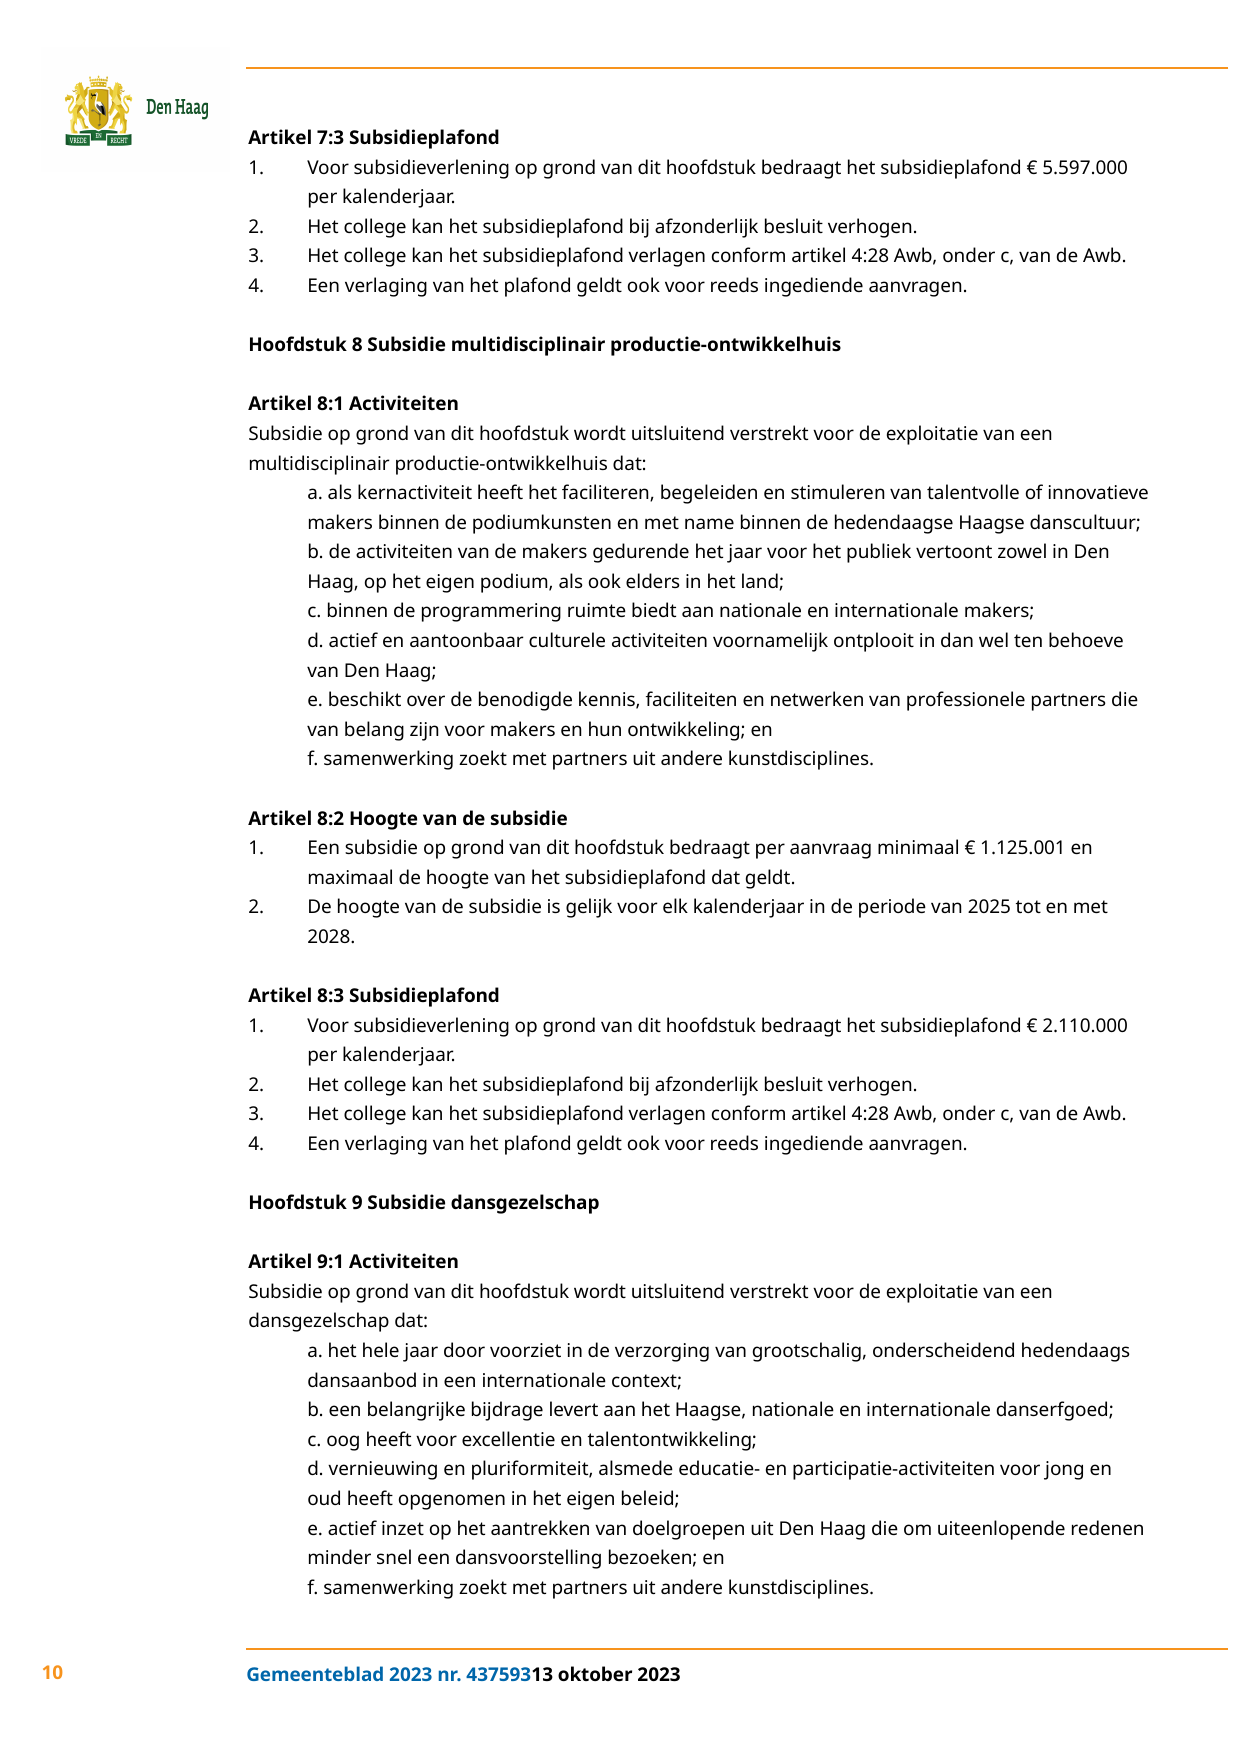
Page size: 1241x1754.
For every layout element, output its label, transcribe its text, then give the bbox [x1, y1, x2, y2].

list Een subsidie op grond van dit hoofdstuk bedraagt per aanvraag minimaal € 1.125.001 en maximaal de hoogte van het subsidieplafond dat geldt. [248, 834, 1152, 890]
list Voor subsidieverlening op grond van dit hoofdstuk bedraagt het subsidieplafond € 5.597.000 per kalenderjaar. [248, 154, 1152, 209]
text Artikel 7:3 Subsidieplafond [248, 124, 1152, 150]
text Subsidie op grond van dit hoofdstuk wordt uitsluitend verstrekt voor de exploitatie van een dansgezelschap dat: [248, 1278, 1152, 1333]
list f. samenwerking zoekt met partners uit andere kunstdisciplines. [248, 746, 1152, 771]
text Artikel 9:1 Activiteiten [248, 1248, 1152, 1274]
list f. samenwerking zoekt met partners uit andere kunstdisciplines. [248, 1574, 1152, 1600]
text Hoofdstuk 9 Subsidie dansgezelschap [248, 1189, 1152, 1215]
list Het college kan het subsidieplafond bij afzonderlijk besluit verhogen. [248, 1071, 1152, 1097]
list a. het hele jaar door voorziet in de verzorging van grootschalig, onderscheidend hedendaags dansaanbod in een internationale context; [248, 1337, 1152, 1393]
list a. als kernactiviteit heeft het faciliteren, begeleiden en stimuleren van talentvolle of innovatieve makers binnen de podiumkunsten en met name binnen de hedendaagse Haagse danscultuur; [248, 479, 1152, 535]
list d. vernieuwing en pluriformiteit, alsmede educatie- en participatie-activiteiten voor jong en oud heeft opgenomen in het eigen beleid; [248, 1456, 1152, 1511]
text Hoofdstuk 8 Subsidie multidisciplinair productie-ontwikkelhuis [248, 331, 1152, 357]
list e. actief inzet op het aantrekken van doelgroepen uit Den Haag die om uiteenlopende redenen minder snel een dansvoorstelling bezoeken; en [248, 1515, 1152, 1570]
text Artikel 8:1 Activiteiten [248, 391, 1152, 416]
text Artikel 8:2 Hoogte van de subsidie [248, 805, 1152, 831]
list c. binnen de programmering ruimte biedt aan nationale en internationale makers; [248, 598, 1152, 623]
text Subsidie op grond van dit hoofdstuk wordt uitsluitend verstrekt voor de exploitatie van een multidisciplinair productie-ontwikkelhuis dat: [248, 420, 1152, 476]
list b. een belangrijke bijdrage levert aan het Haagse, nationale en internationale danserfgoed; [248, 1396, 1152, 1422]
list Een verlaging van het plafond geldt ook voor reeds ingediende aanvragen. [248, 272, 1152, 298]
list d. actief en aantoonbaar culturele activiteiten voornamelijk ontplooit in dan wel ten behoeve van Den Haag; [248, 627, 1152, 683]
list c. oog heeft voor excellentie en talentontwikkeling; [248, 1426, 1152, 1452]
list b. de activiteiten van de makers gedurende het jaar voor het publiek vertoont zowel in Den Haag, op het eigen podium, als ook elders in het land; [248, 538, 1152, 594]
list Het college kan het subsidieplafond verlagen conform artikel 4:28 Awb, onder c, van de Awb. [248, 1101, 1152, 1126]
list Het college kan het subsidieplafond verlagen conform artikel 4:28 Awb, onder c, van de Awb. [248, 243, 1152, 268]
list Een verlaging van het plafond geldt ook voor reeds ingediende aanvragen. [248, 1130, 1152, 1156]
list Het college kan het subsidieplafond bij afzonderlijk besluit verhogen. [248, 213, 1152, 239]
picture [41, 47, 231, 172]
list De hoogte van de subsidie is gelijk voor elk kalenderjaar in de periode van 2025 tot en met 2028. [248, 893, 1152, 949]
text Artikel 8:3 Subsidieplafond [248, 982, 1152, 1008]
list Voor subsidieverlening op grond van dit hoofdstuk bedraagt het subsidieplafond € 2.110.000 per kalenderjaar. [248, 1012, 1152, 1067]
list e. beschikt over de benodigde kennis, faciliteiten en netwerken van professionele partners die van belang zijn voor makers en hun ontwikkeling; en [248, 686, 1152, 742]
